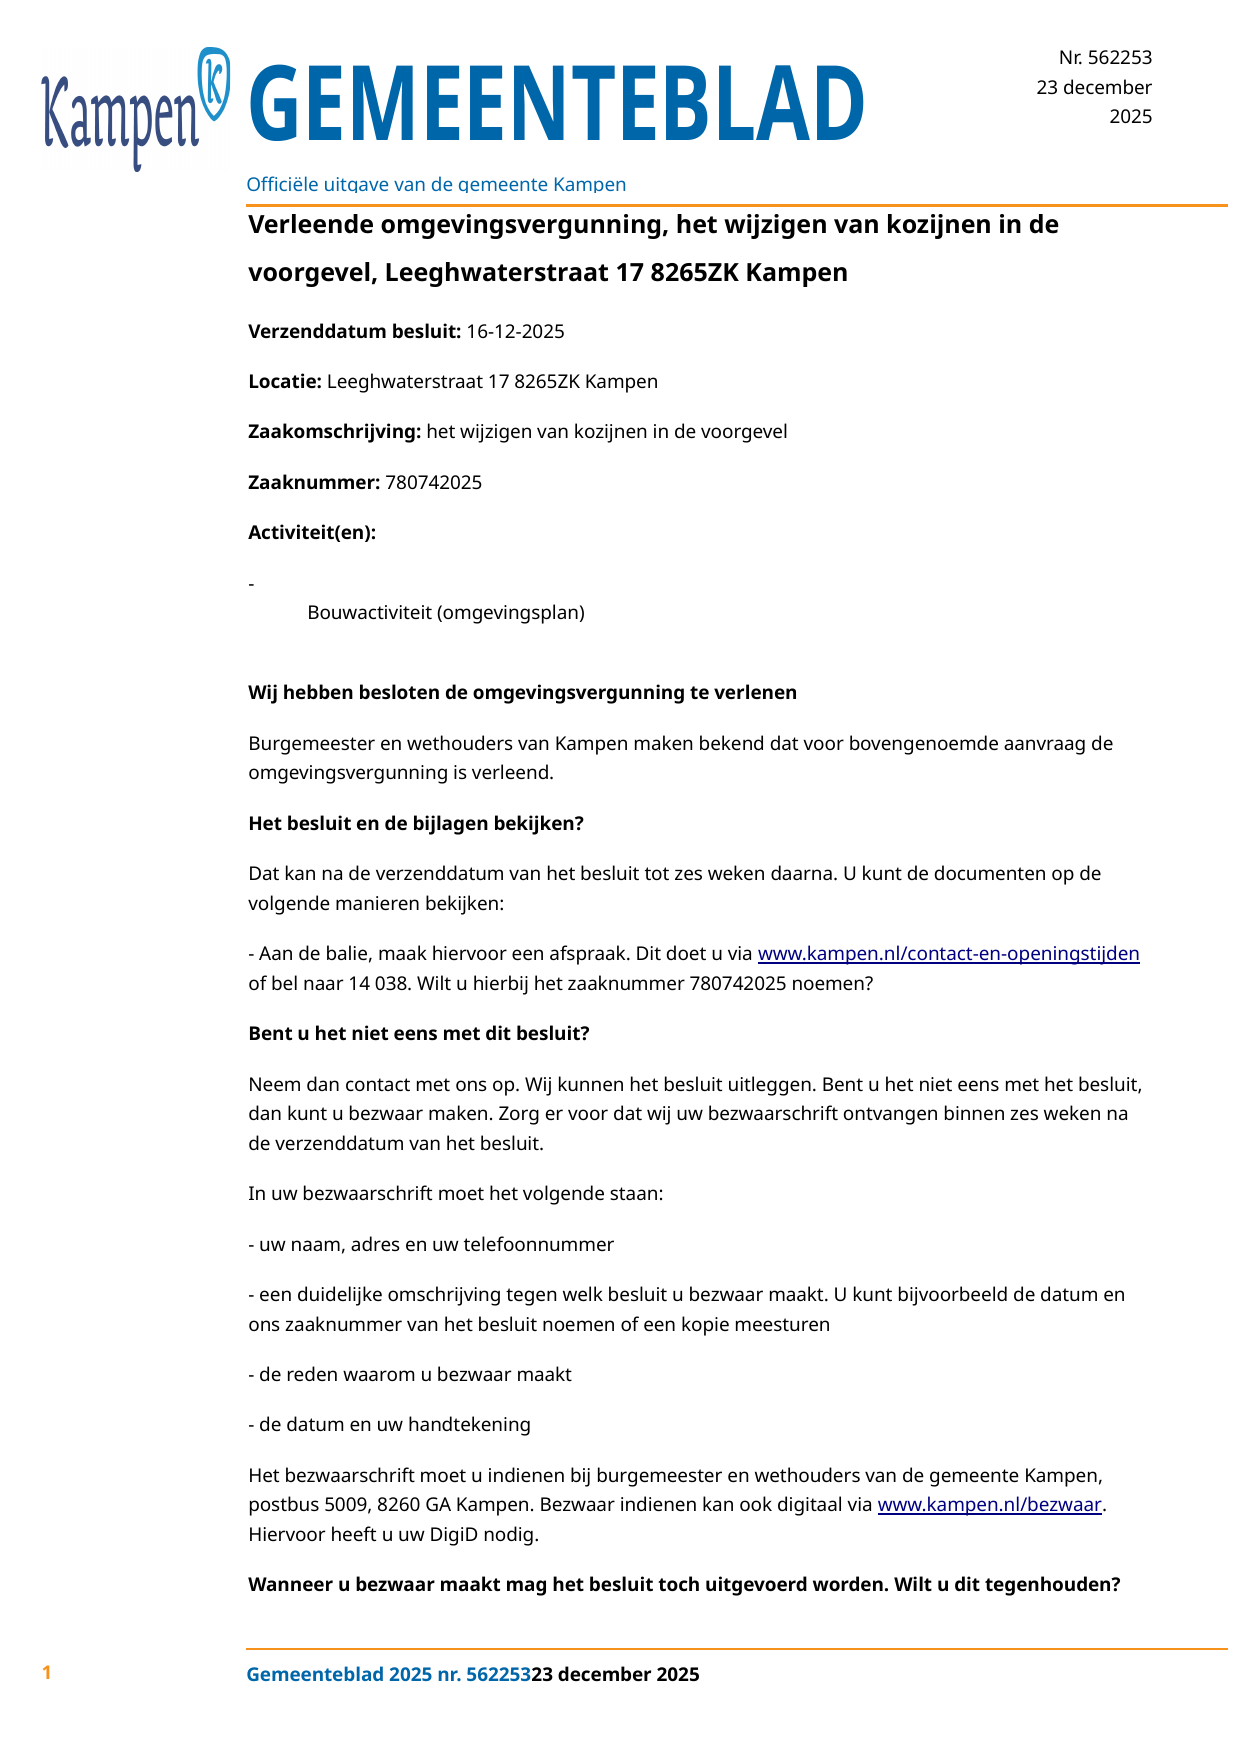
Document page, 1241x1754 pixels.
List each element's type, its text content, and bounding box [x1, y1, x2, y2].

text - de reden waarom u bezwaar maakt [248, 1361, 1152, 1387]
text Locatie: Leeghwaterstraat 17 8265ZK Kampen [248, 368, 1152, 394]
text Neem dan contact met ons op. Wij kunnen het besluit uitleggen. Bent u het niet eens met het besluit, dan kunt u bezwaar maken. Zorg er voor dat wij uw bezwaarschrift ontvangen binnen zes weken na de verzenddatum van het besluit. [248, 1071, 1152, 1156]
text Zaakomschrijving: het wijzigen van kozijnen in de voorgevel [248, 419, 1152, 444]
text Bent u het niet eens met dit besluit? [248, 1020, 1152, 1046]
text Activiteit(en): [248, 519, 1152, 545]
text Zaaknummer: 780742025 [248, 469, 1152, 495]
text Verzenddatum besluit: 16-12-2025 [248, 318, 1152, 344]
text - een duidelijke omschrijving tegen welk besluit u bezwaar maakt. U kunt bijvoorbeeld de datum en ons zaaknummer van het besluit noemen of een kopie meesturen [248, 1281, 1152, 1337]
list Bouwactiviteit (omgevingsplan) [248, 599, 1152, 625]
text - de datum en uw handtekening [248, 1412, 1152, 1437]
text Burgemeester en wethouders van Kampen maken bekend dat voor bovengenoemde aanvraag de omgevingsvergunning is verleend. [248, 730, 1152, 785]
text Wanneer u bezwaar maakt mag het besluit toch uitgevoerd worden. Wilt u dit tegenhouden? [248, 1572, 1152, 1597]
text Verleende omgevingsvergunning, het wijzigen van kozijnen in de voorgevel, Leeghwaterstraat 17 8265ZK Kampen [248, 207, 1152, 288]
picture [41, 47, 231, 172]
text Het bezwaarschrift moet u indienen bij burgemeester en wethouders van de gemeente Kampen, postbus 5009, 8260 GA Kampen. Bezwaar indienen kan ook digitaal via www.kampen.nl/bezwaar. Hiervoor heeft u uw DigiD nodig. [248, 1462, 1152, 1547]
text In uw bezwaarschrift moet het volgende staan: [248, 1180, 1152, 1206]
text - Aan de balie, maak hiervoor een afspraak. Dit doet u via www.kampen.nl/contact-en-openingstijden of bel naar 14 038. Wilt u hierbij het zaaknummer 780742025 noemen? [248, 940, 1152, 996]
text Dat kan na de verzenddatum van het besluit tot zes weken daarna. U kunt de documenten op de volgende manieren bekijken: [248, 860, 1152, 916]
text Het besluit en de bijlagen bekijken? [248, 810, 1152, 836]
text - uw naam, adres en uw telefoonnummer [248, 1231, 1152, 1257]
text Wij hebben besloten de omgevingsvergunning te verlenen [248, 679, 1152, 705]
